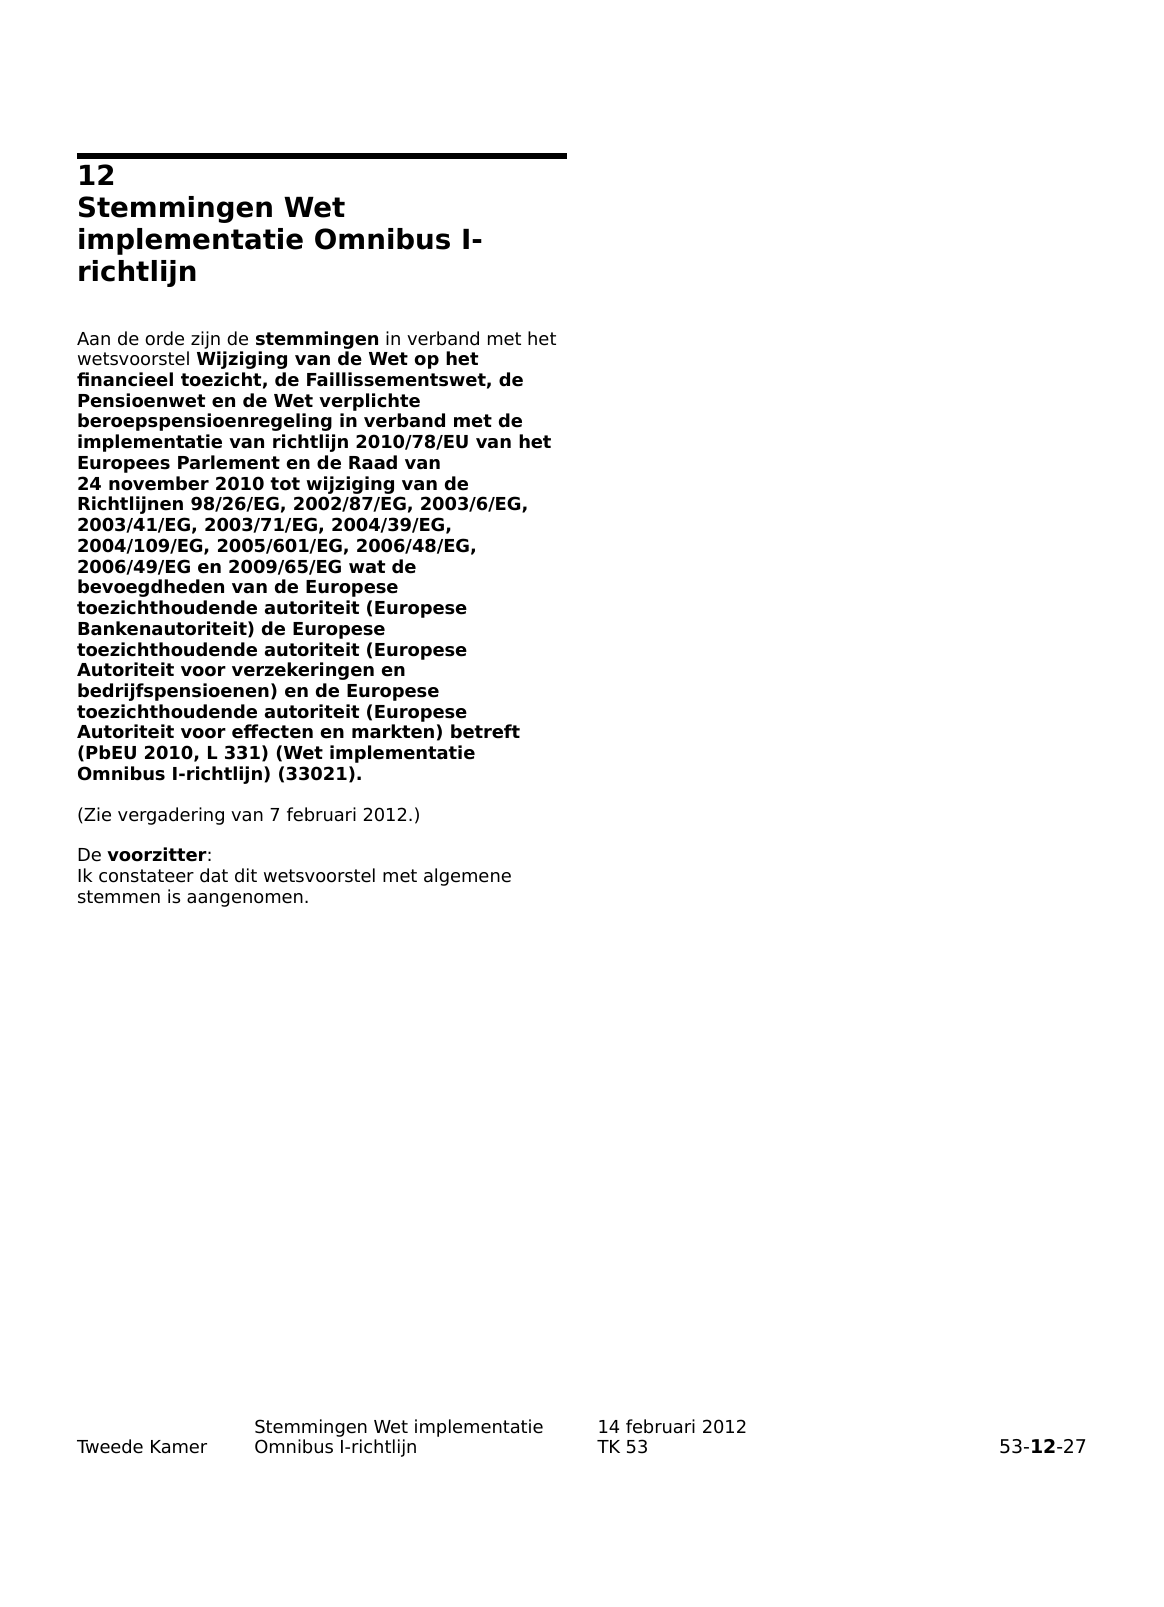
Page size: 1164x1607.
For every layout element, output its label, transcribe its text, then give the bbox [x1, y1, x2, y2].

text Aan de orde zijn de stemmingen in verband met het wetsvoorstel Wijziging van de Wet op het financieel toezicht, de Faillissementswet, de Pensioenwet en de Wet verplichte beroepspensioenregeling in verband met de implementatie van richtlijn 2010/78/EU van het Europees Parlement en de Raad van 24 november 2010 tot wijziging van de Richtlijnen 98/26/EG, 2002/87/EG, 2003/6/EG, 2003/41/EG, 2003/71/EG, 2004/39/EG, 2004/109/EG, 2005/601/EG, 2006/48/EG, 2006/49/EG en 2009/65/EG wat de bevoegdheden van de Europese toezichthoudende autoriteit (Europese Bankenautoriteit) de Europese toezichthoudende autoriteit (Europese Autoriteit voor verzekeringen en bedrijfspensioenen) en de Europese toezichthoudende autoriteit (Europese Autoriteit voor effecten en markten) betreft (PbEU 2010, L 331) (Wet implementatie Omnibus I-richtlijn) (33021). [77, 328, 567, 784]
text De voorzitter: [77, 845, 567, 866]
text (Zie vergadering van 7 februari 2012.) [77, 804, 567, 825]
text Ik constateer dat dit wetsvoorstel met algemene stemmen is aangenomen. [77, 866, 567, 907]
title 12 Stemmingen Wet implementatie Omnibus I-richtlijn [77, 159, 567, 288]
